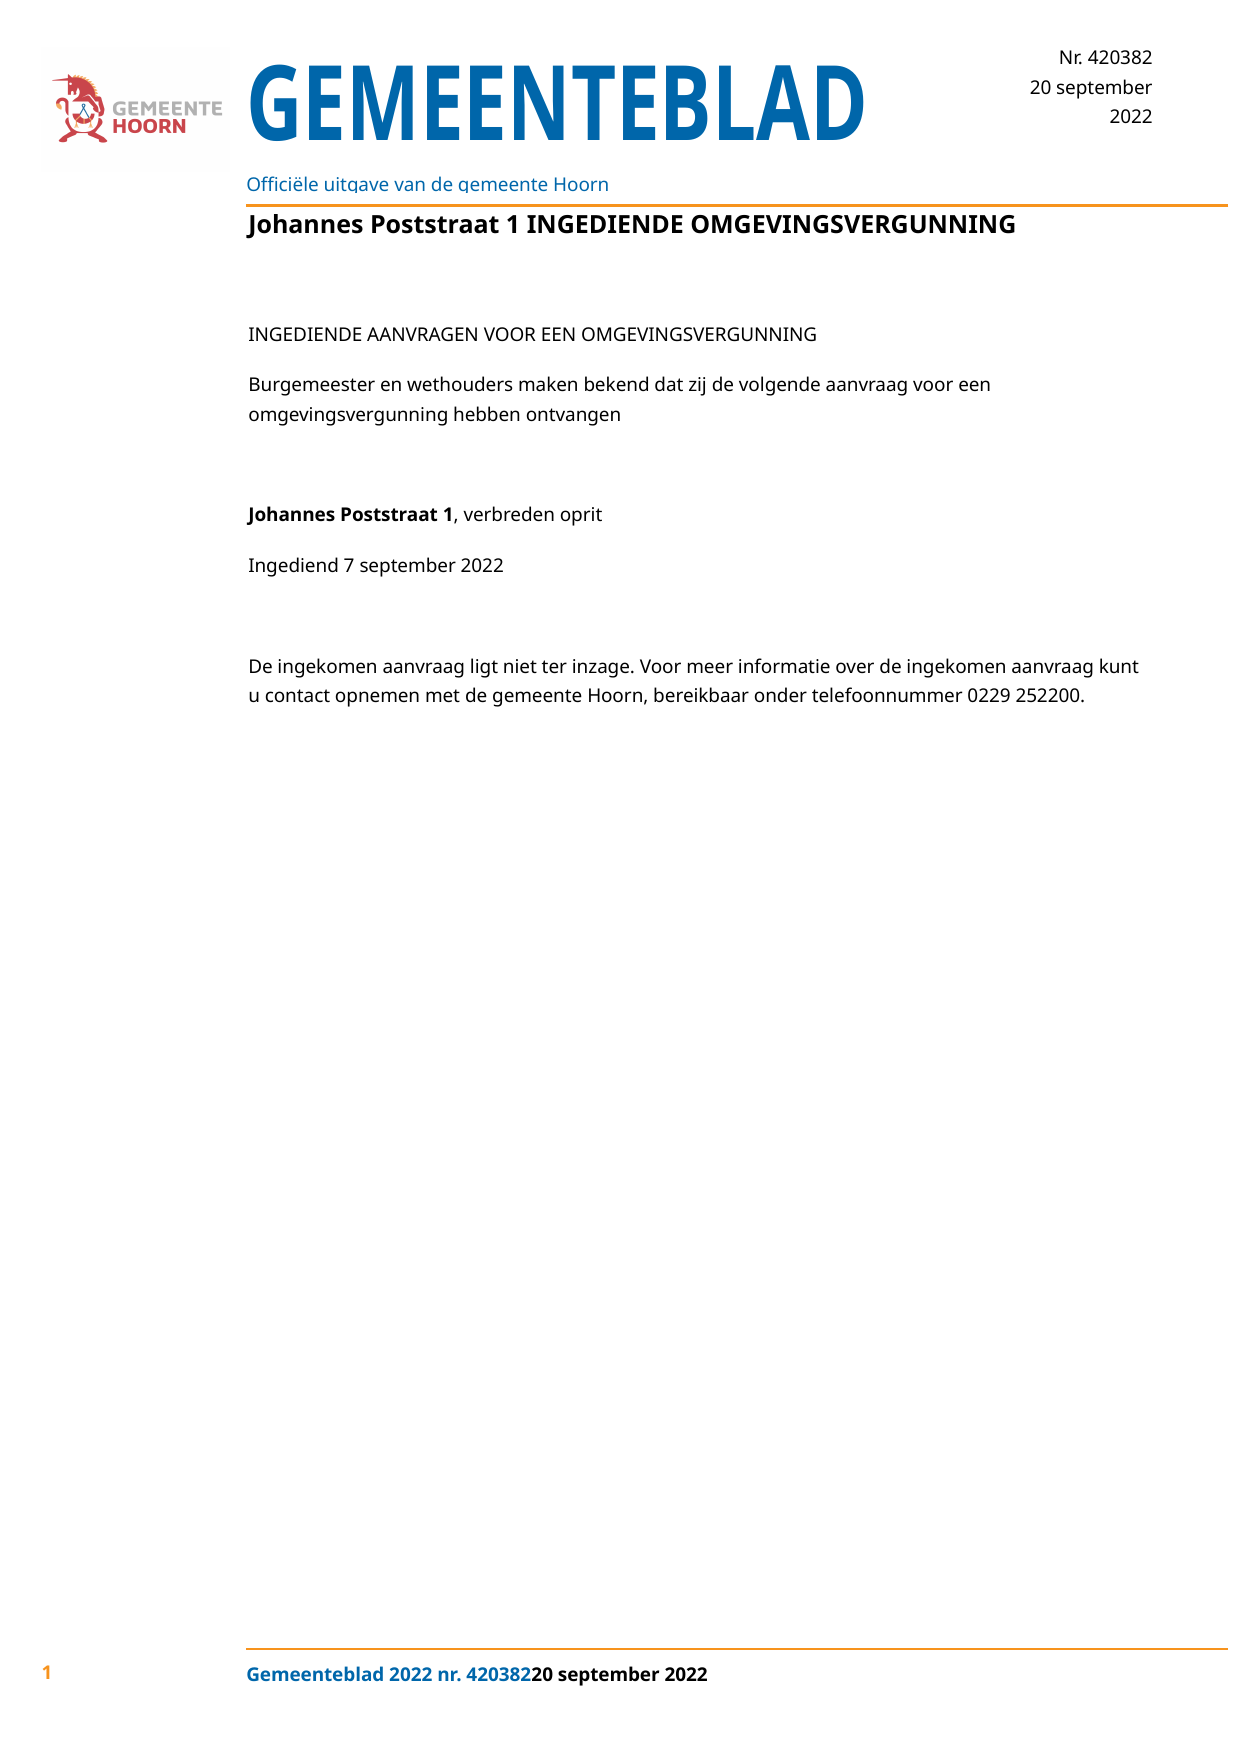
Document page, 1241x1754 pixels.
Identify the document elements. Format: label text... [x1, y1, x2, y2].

text De ingekomen aanvraag ligt niet ter inzage. Voor meer informatie over de ingekomen aanvraag kunt u contact opnemen met de gemeente Hoorn, bereikbaar onder telefoonnummer 0229 252200. [248, 653, 1152, 708]
text INGEDIENDE AANVRAGEN VOOR EEN OMGEVINGSVERGUNNING [248, 321, 1152, 346]
text Johannes Poststraat 1, verbreden oprit [248, 502, 1152, 527]
text Johannes Poststraat 1 INGEDIENDE OMGEVINGSVERGUNNING [248, 207, 1152, 241]
text Burgemeester en wethouders maken bekend dat zij de volgende aanvraag voor een omgevingsvergunning hebben ontvangen [248, 371, 1152, 426]
picture [41, 47, 231, 172]
text Ingediend 7 september 2022 [248, 552, 1152, 578]
